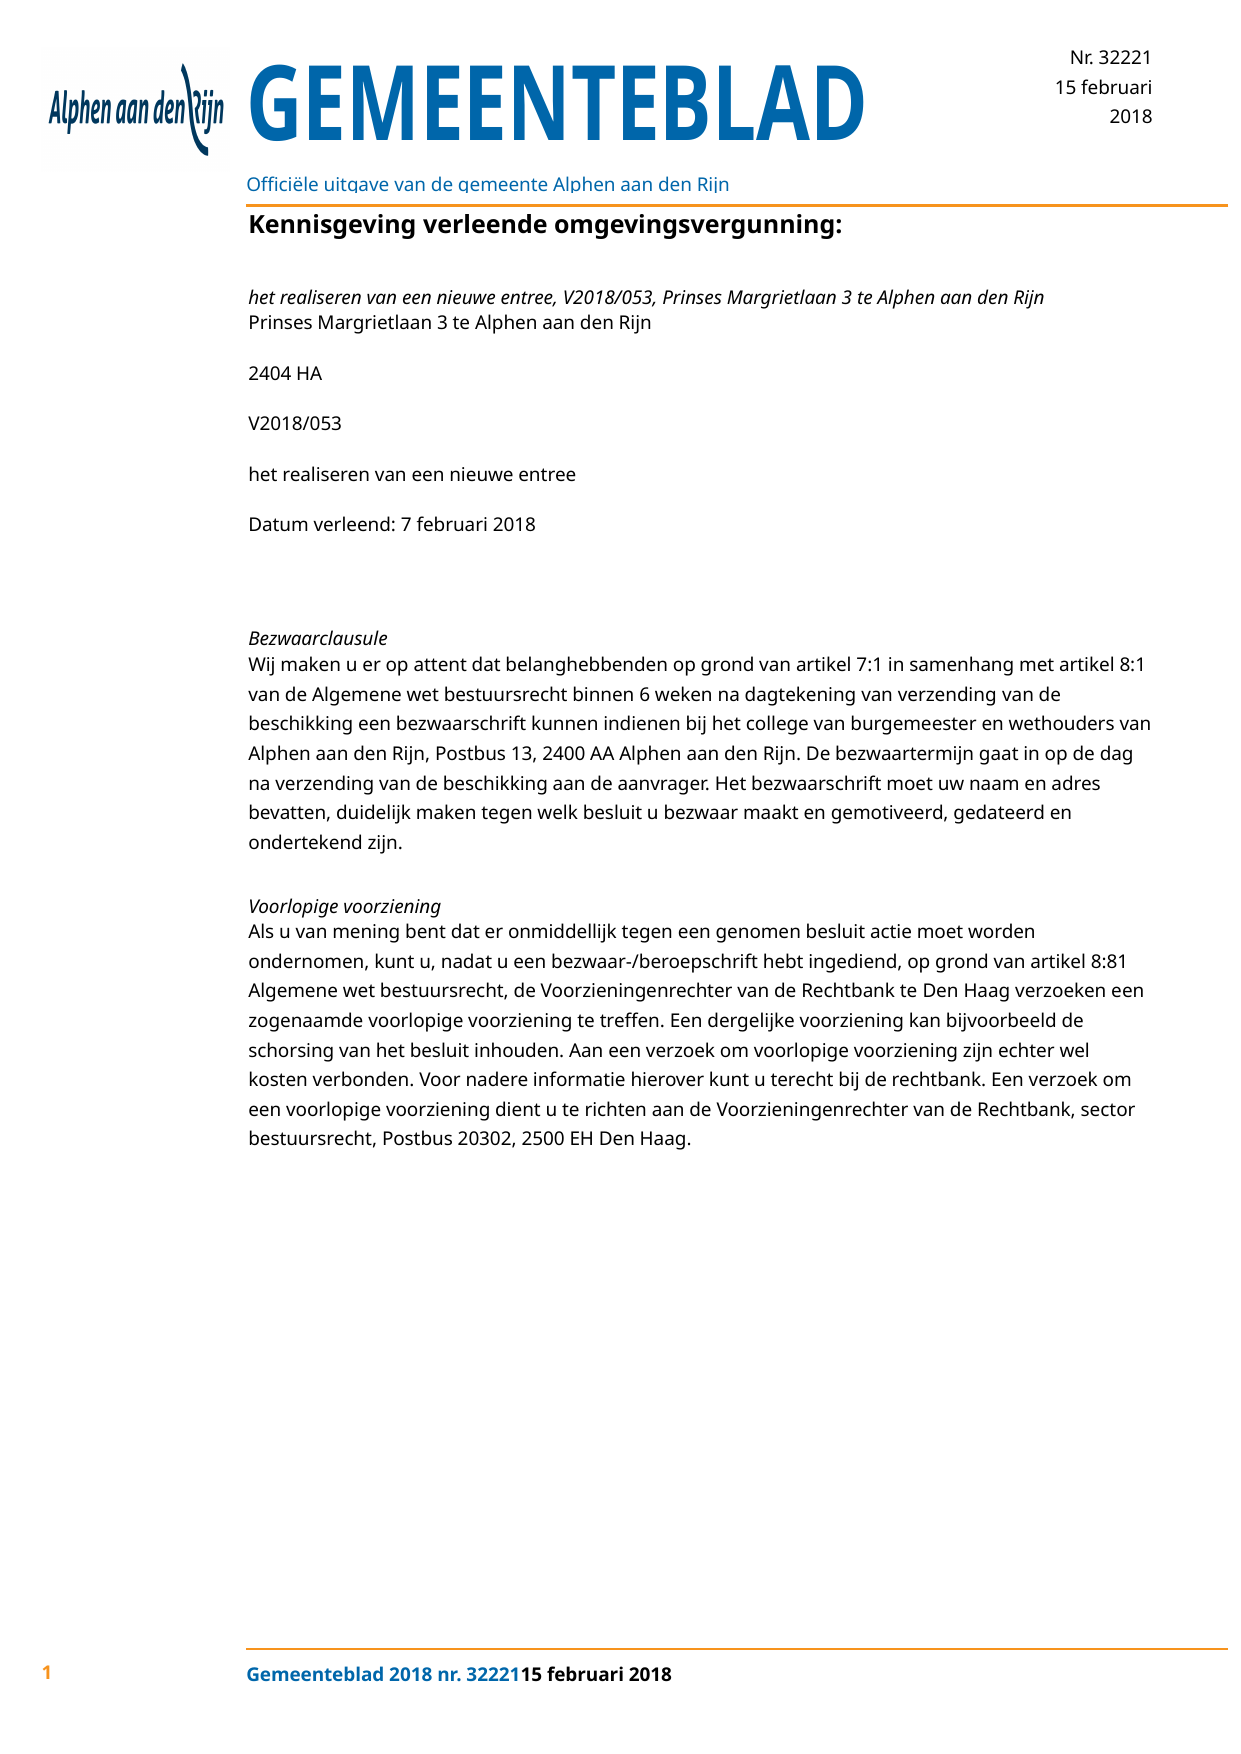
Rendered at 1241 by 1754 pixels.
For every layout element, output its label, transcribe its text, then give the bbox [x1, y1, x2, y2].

text het realiseren van een nieuwe entree [248, 461, 1152, 487]
picture [41, 47, 231, 172]
text Datum verleend: 7 februari 2018 [248, 511, 1152, 537]
text Bezwaarclausule [248, 626, 1152, 651]
text Als u van mening bent dat er onmiddellijk tegen een genomen besluit actie moet worden ondernomen, kunt u, nadat u een bezwaar-/beroepschrift hebt ingediend, op grond van artikel 8:81 Algemene wet bestuursrecht, de Voorzieningenrechter van de Rechtbank te Den Haag verzoeken een zogenaamde voorlopige voorziening te treffen. Een dergelijke voorziening kan bijvoorbeeld de schorsing van het besluit inhouden. Aan een verzoek om voorlopige voorziening zijn echter wel kosten verbonden. Voor nadere informatie hierover kunt u terecht bij de rechtbank. Een verzoek om een voorlopige voorziening dient u te richten aan de Voorzieningenrechter van de Rechtbank, sector bestuursrecht, Postbus 20302, 2500 EH Den Haag. [248, 918, 1152, 1151]
text Kennisgeving verleende omgevingsvergunning: [248, 207, 1152, 241]
text V2018/053 [248, 410, 1152, 436]
text Prinses Margrietlaan 3 te Alphen aan den Rijn [248, 309, 1152, 335]
text Wij maken u er op attent dat belanghebbenden op grond van artikel 7:1 in samenhang met artikel 8:1 van de Algemene wet bestuursrecht binnen 6 weken na dagtekening van verzending van de beschikking een bezwaarschrift kunnen indienen bij het college van burgemeester en wethouders van Alphen aan den Rijn, Postbus 13, 2400 AA Alphen aan den Rijn. De bezwaartermijn gaat in op de dag na verzending van de beschikking aan de aanvrager. Het bezwaarschrift moet uw naam en adres bevatten, duidelijk maken tegen welk besluit u bezwaar maakt en gemotiveerd, gedateerd en ondertekend zijn. [248, 651, 1152, 854]
text Voorlopige voorziening [248, 893, 1152, 918]
text 2404 HA [248, 360, 1152, 386]
text het realiseren van een nieuwe entree, V2018/053, Prinses Margrietlaan 3 te Alphen aan den Rijn [248, 284, 1152, 309]
